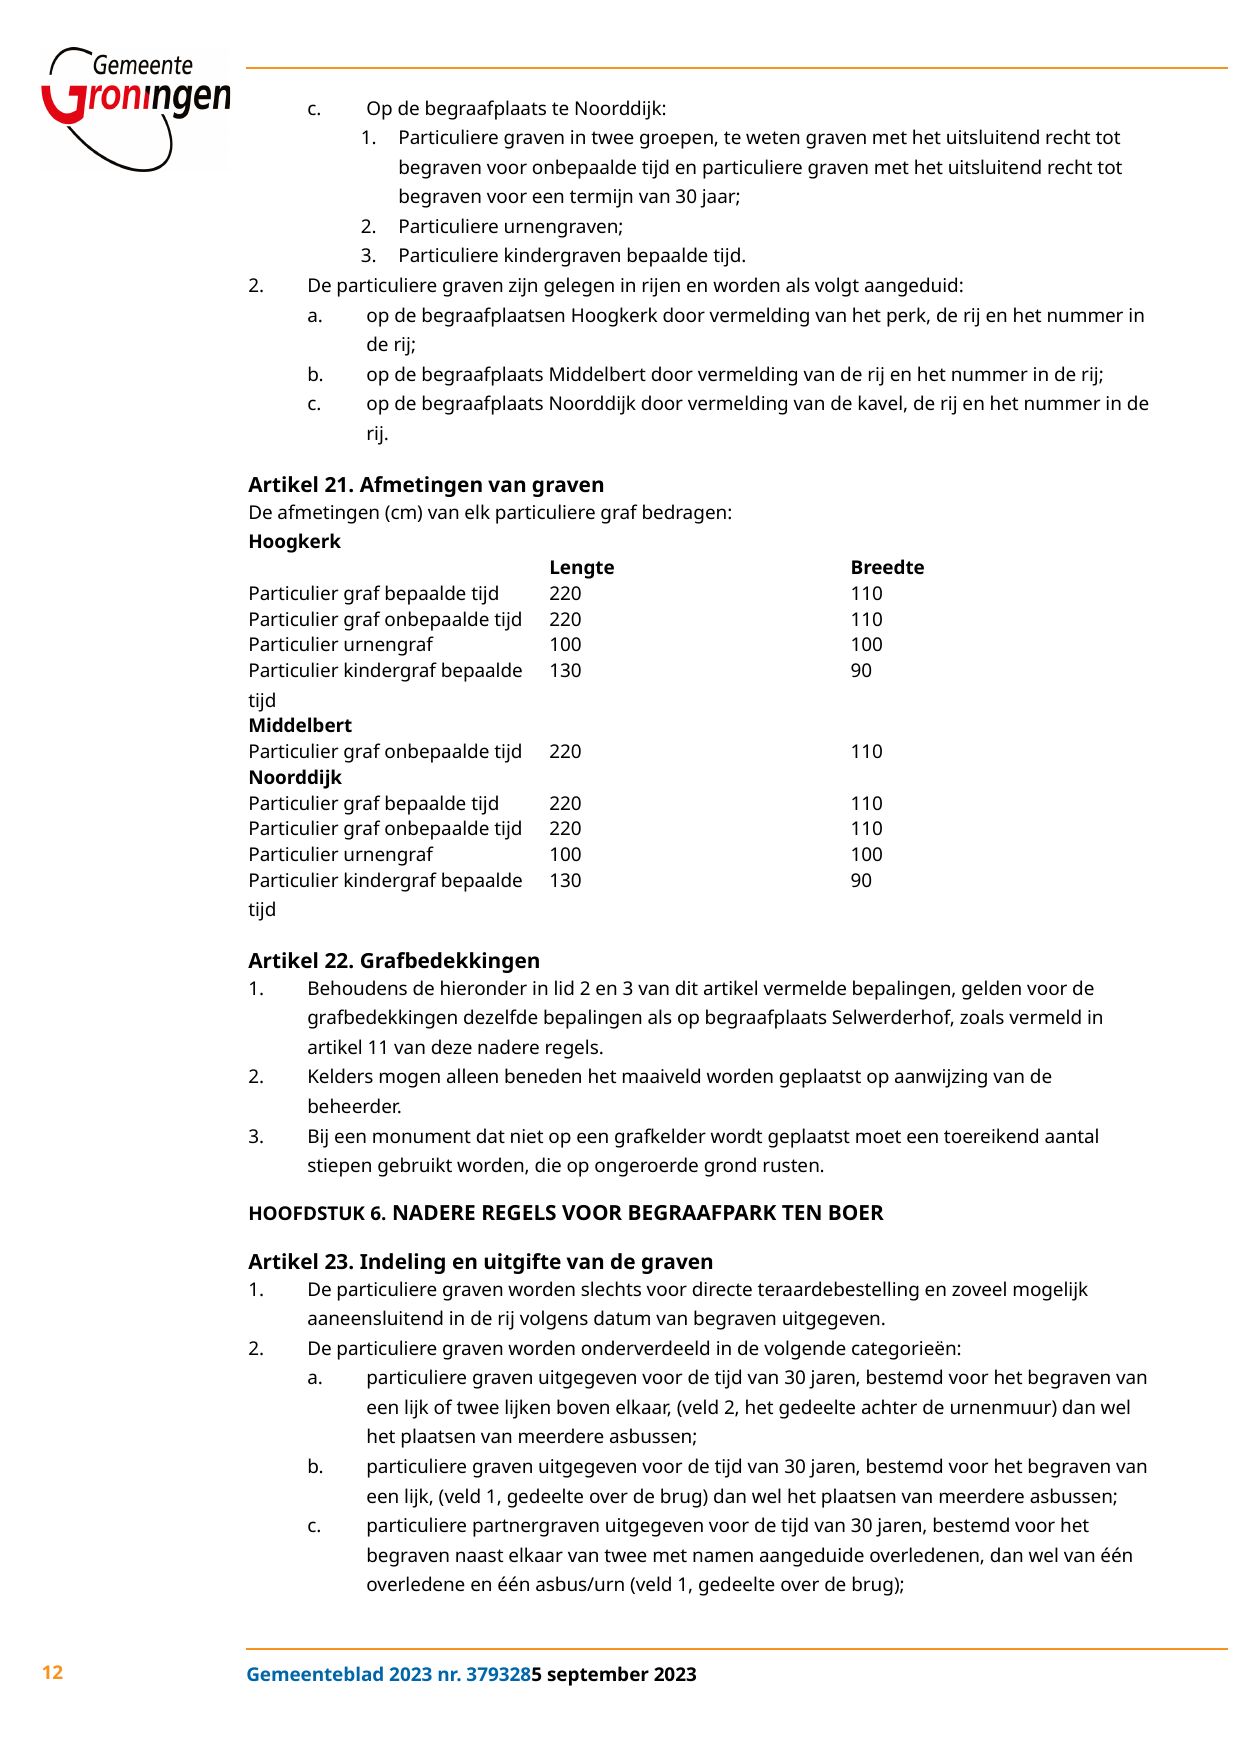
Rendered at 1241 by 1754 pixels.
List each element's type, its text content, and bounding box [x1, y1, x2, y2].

table_cell Lengte [549, 555, 850, 580]
table_cell 220 [549, 816, 850, 841]
table_cell 90 [850, 867, 1152, 922]
table_cell 110 [850, 816, 1152, 841]
table_cell Noorddijk [248, 764, 549, 790]
table_cell 100 [850, 841, 1152, 867]
table_cell 130 [549, 867, 850, 922]
table_cell Particulier graf onbepaalde tijd [248, 606, 549, 632]
list Op de begraafplaats te Noorddijk: [307, 95, 1152, 121]
table_header [549, 529, 1152, 554]
table_header Hoogkerk [248, 529, 549, 554]
table_cell 220 [549, 606, 850, 632]
table_cell 100 [850, 632, 1152, 657]
list Particuliere kindergraven bepaalde tijd. [361, 243, 1152, 268]
table_cell Particulier graf onbepaalde tijd [248, 739, 549, 764]
text De afmetingen (cm) van elk particuliere graf bedragen: [248, 499, 1152, 525]
table_cell Particulier kindergraf bepaalde tijd [248, 658, 549, 713]
table_cell 110 [850, 580, 1152, 606]
table_cell [549, 764, 1152, 790]
table_cell Particulier graf bepaalde tijd [248, 790, 549, 816]
list particuliere graven uitgegeven voor de tijd van 30 jaren, bestemd voor het begraven van een lijk, (veld 1, gedeelte over de brug) dan wel het plaatsen van meerdere asbussen; [307, 1453, 1152, 1508]
table_cell 100 [549, 632, 850, 657]
table_cell [248, 555, 549, 580]
table_cell Breedte [850, 555, 1152, 580]
list De particuliere graven worden onderverdeeld in de volgende categorieën: [248, 1335, 1152, 1361]
table_cell [549, 713, 1152, 738]
table_cell Particulier urnengraf [248, 841, 549, 867]
text Artikel 22. Grafbedekkingen [248, 946, 1152, 975]
table_cell 220 [549, 580, 850, 606]
list Particuliere urnengraven; [361, 213, 1152, 239]
table_cell Middelbert [248, 713, 549, 738]
list De particuliere graven zijn gelegen in rijen en worden als volgt aangeduid: [248, 272, 1152, 298]
table_cell 130 [549, 658, 850, 713]
table_cell Particulier kindergraf bepaalde tijd [248, 867, 549, 922]
list op de begraafplaats Middelbert door vermelding van de rij en het nummer in de rij; [307, 361, 1152, 387]
list Bij een monument dat niet op een grafkelder wordt geplaatst moet een toereikend aantal stiepen gebruikt worden, die op ongeroerde grond rusten. [248, 1123, 1152, 1178]
picture [41, 47, 231, 172]
table_cell Particulier graf onbepaalde tijd [248, 816, 549, 841]
list op de begraafplaats Noorddijk door vermelding van de kavel, de rij en het nummer in de rij. [307, 391, 1152, 446]
list Behoudens de hieronder in lid 2 en 3 van dit artikel vermelde bepalingen, gelden voor de grafbedekkingen dezelfde bepalingen als op begraafplaats Selwerderhof, zoals vermeld in artikel 11 van deze nadere regels. [248, 975, 1152, 1060]
text Artikel 21. Afmetingen van graven [248, 471, 1152, 499]
table_cell 220 [549, 739, 850, 764]
list particuliere graven uitgegeven voor de tijd van 30 jaren, bestemd voor het begraven van een lijk of twee lijken boven elkaar, (veld 2, het gedeelte achter de urnenmuur) dan wel het plaatsen van meerdere asbussen; [307, 1364, 1152, 1449]
table_cell 90 [850, 658, 1152, 713]
table_cell 110 [850, 790, 1152, 816]
text HOOFDSTUK 6. NADERE REGELS VOOR BEGRAAFPARK TEN BOER [248, 1198, 1152, 1226]
list Kelders mogen alleen beneden het maaiveld worden geplaatst op aanwijzing van de beheerder. [248, 1064, 1152, 1119]
table_cell 110 [850, 739, 1152, 764]
table_cell 220 [549, 790, 850, 816]
table_cell Particulier urnengraf [248, 632, 549, 657]
list De particuliere graven worden slechts voor directe teraardebestelling en zoveel mogelijk aaneensluitend in de rij volgens datum van begraven uitgegeven. [248, 1276, 1152, 1331]
list op de begraafplaatsen Hoogkerk door vermelding van het perk, de rij en het nummer in de rij; [307, 302, 1152, 357]
table_cell Particulier graf bepaalde tijd [248, 580, 549, 606]
list particuliere partnergraven uitgegeven voor de tijd van 30 jaren, bestemd voor het begraven naast elkaar van twee met namen aangeduide overledenen, dan wel van één overledene en één asbus/urn (veld 1, gedeelte over de brug); [307, 1512, 1152, 1597]
text Artikel 23. Indeling en uitgifte van de graven [248, 1247, 1152, 1276]
table_cell 100 [549, 841, 850, 867]
list Particuliere graven in twee groepen, te weten graven met het uitsluitend recht tot begraven voor onbepaalde tijd en particuliere graven met het uitsluitend recht tot begraven voor een termijn van 30 jaar; [361, 124, 1152, 209]
table_cell 110 [850, 606, 1152, 632]
